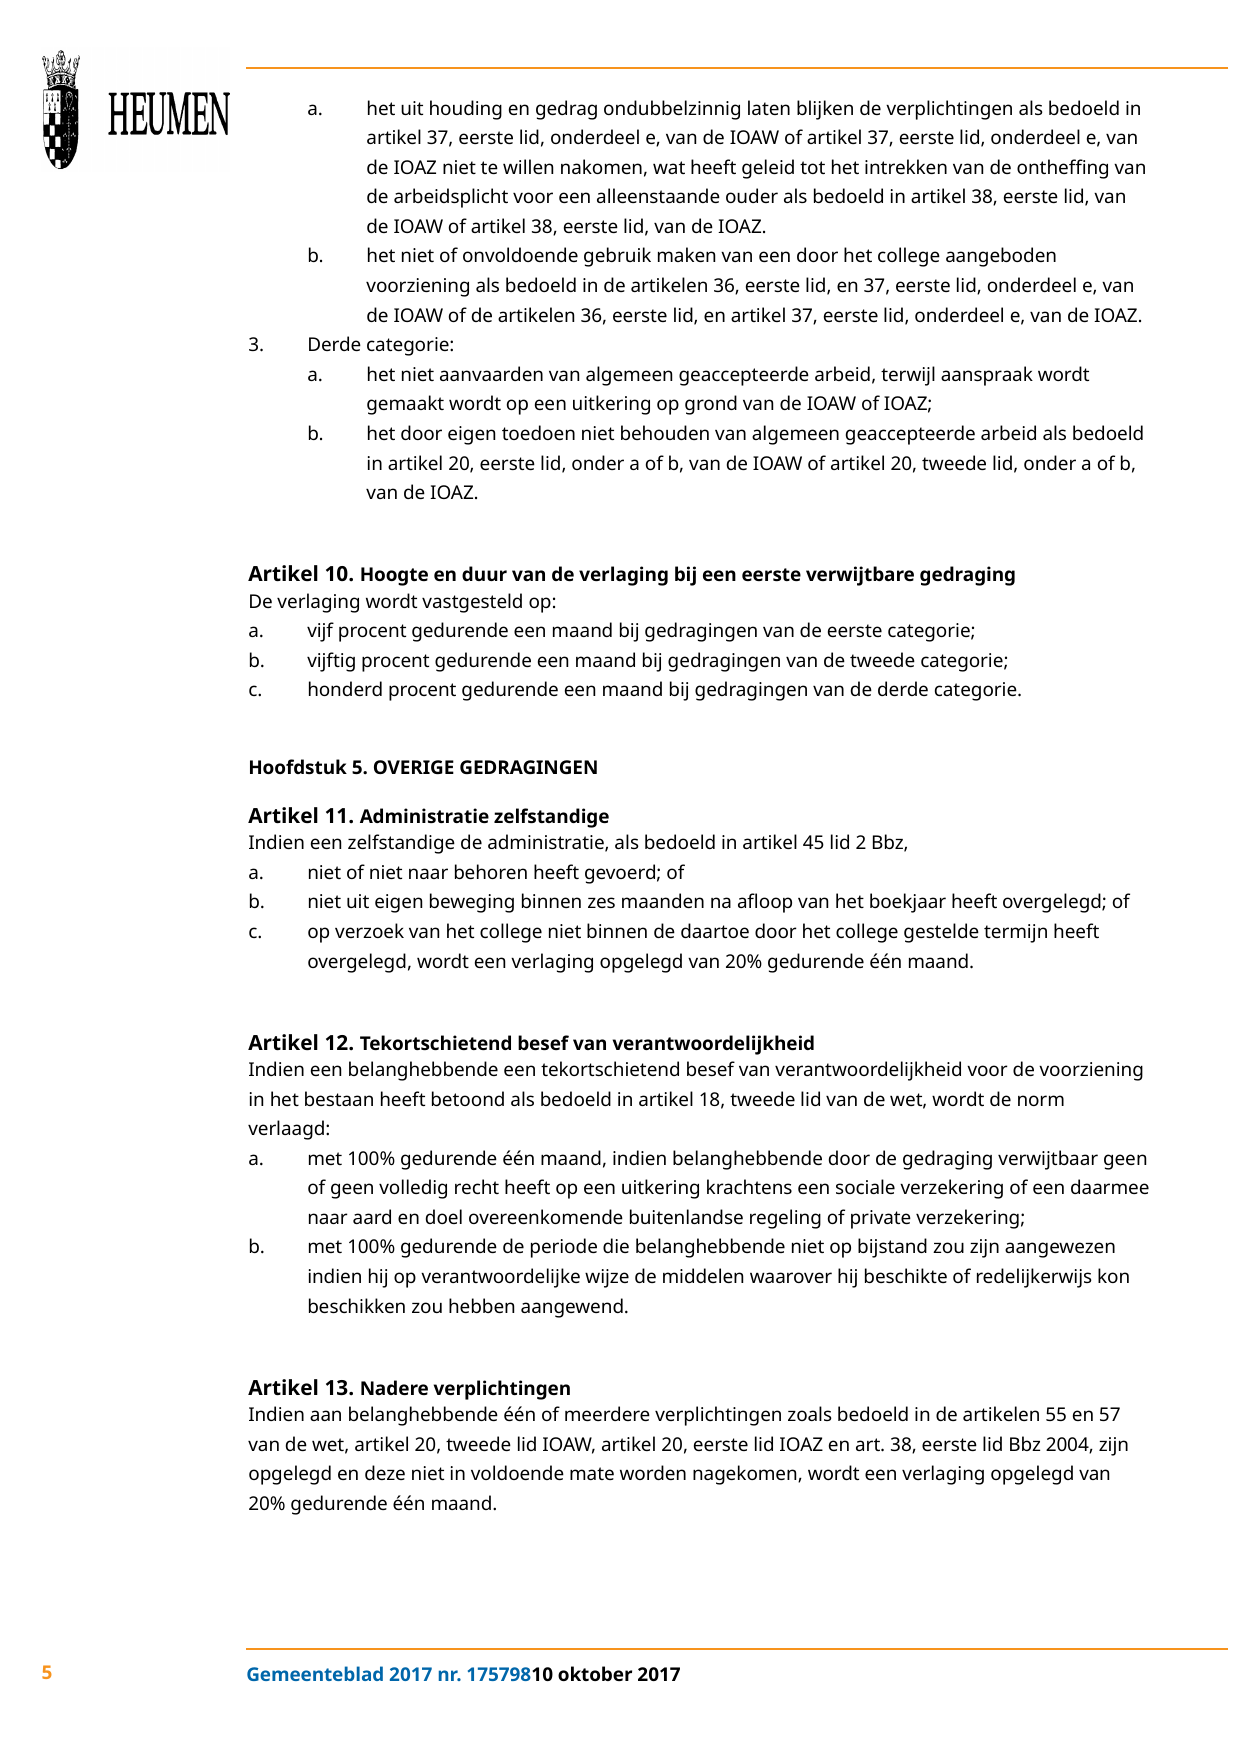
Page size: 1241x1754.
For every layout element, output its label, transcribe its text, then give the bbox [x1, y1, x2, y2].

text Artikel 10. Hoogte en duur van de verlaging bij een eerste verwijtbare gedraging [248, 559, 1152, 588]
text Hoofdstuk 5. OVERIGE GEDRAGINGEN [248, 752, 1152, 780]
list niet of niet naar behoren heeft gevoerd; of [248, 859, 1152, 885]
list vijf procent gedurende een maand bij gedragingen van de eerste categorie; [248, 617, 1152, 643]
text Artikel 11. Administratie zelfstandige [248, 801, 1152, 829]
list het uit houding en gedrag ondubbelzinnig laten blijken de verplichtingen als bedoeld in artikel 37, eerste lid, onderdeel e, van de IOAW of artikel 37, eerste lid, onderdeel e, van de IOAZ niet te willen nakomen, wat heeft geleid tot het intrekken van de ontheffing van de arbeidsplicht voor een alleenstaande ouder als bedoeld in artikel 38, eerste lid, van de IOAW of artikel 38, eerste lid, van de IOAZ. [307, 95, 1152, 239]
list met 100% gedurende de periode die belanghebbende niet op bijstand zou zijn aangewezen indien hij op verantwoordelijke wijze de middelen waarover hij beschikte of redelijkerwijs kon beschikken zou hebben aangewend. [248, 1234, 1152, 1319]
text Indien een zelfstandige de administratie, als bedoeld in artikel 45 lid 2 Bbz, [248, 829, 1152, 855]
list vijftig procent gedurende een maand bij gedragingen van de tweede categorie; [248, 647, 1152, 673]
list met 100% gedurende één maand, indien belanghebbende door de gedraging verwijtbaar geen of geen volledig recht heeft op een uitkering krachtens een sociale verzekering of een daarmee naar aard en doel overeenkomende buitenlandse regeling of private verzekering; [248, 1145, 1152, 1230]
text De verlaging wordt vastgesteld op: [248, 588, 1152, 613]
list Derde categorie: [248, 331, 1152, 357]
picture [41, 47, 231, 172]
text Artikel 13. Nadere verplichtingen [248, 1373, 1152, 1401]
text Artikel 12. Tekortschietend besef van verantwoordelijkheid [248, 1028, 1152, 1056]
list niet uit eigen beweging binnen zes maanden na afloop van het boekjaar heeft overgelegd; of [248, 889, 1152, 914]
text Indien aan belanghebbende één of meerdere verplichtingen zoals bedoeld in de artikelen 55 en 57 van de wet, artikel 20, tweede lid IOAW, artikel 20, eerste lid IOAZ en art. 38, eerste lid Bbz 2004, zijn opgelegd en deze niet in voldoende mate worden nagekomen, wordt een verlaging opgelegd van 20% gedurende één maand. [248, 1401, 1152, 1516]
text Indien een belanghebbende een tekortschietend besef van verantwoordelijkheid voor de voorziening in het bestaan heeft betoond als bedoeld in artikel 18, tweede lid van de wet, wordt de norm verlaagd: [248, 1056, 1152, 1141]
list het door eigen toedoen niet behouden van algemeen geaccepteerde arbeid als bedoeld in artikel 20, eerste lid, onder a of b, van de IOAW of artikel 20, tweede lid, onder a of b, van de IOAZ. [307, 420, 1152, 505]
list het niet aanvaarden van algemeen geaccepteerde arbeid, terwijl aanspraak wordt gemaakt wordt op een uitkering op grond van de IOAW of IOAZ; [307, 361, 1152, 416]
list honderd procent gedurende een maand bij gedragingen van de derde categorie. [248, 677, 1152, 702]
list op verzoek van het college niet binnen de daartoe door het college gestelde termijn heeft overgelegd, wordt een verlaging opgelegd van 20% gedurende één maand. [248, 918, 1152, 973]
list het niet of onvoldoende gebruik maken van een door het college aangeboden voorziening als bedoeld in de artikelen 36, eerste lid, en 37, eerste lid, onderdeel e, van de IOAW of de artikelen 36, eerste lid, en artikel 37, eerste lid, onderdeel e, van de IOAZ. [307, 243, 1152, 328]
